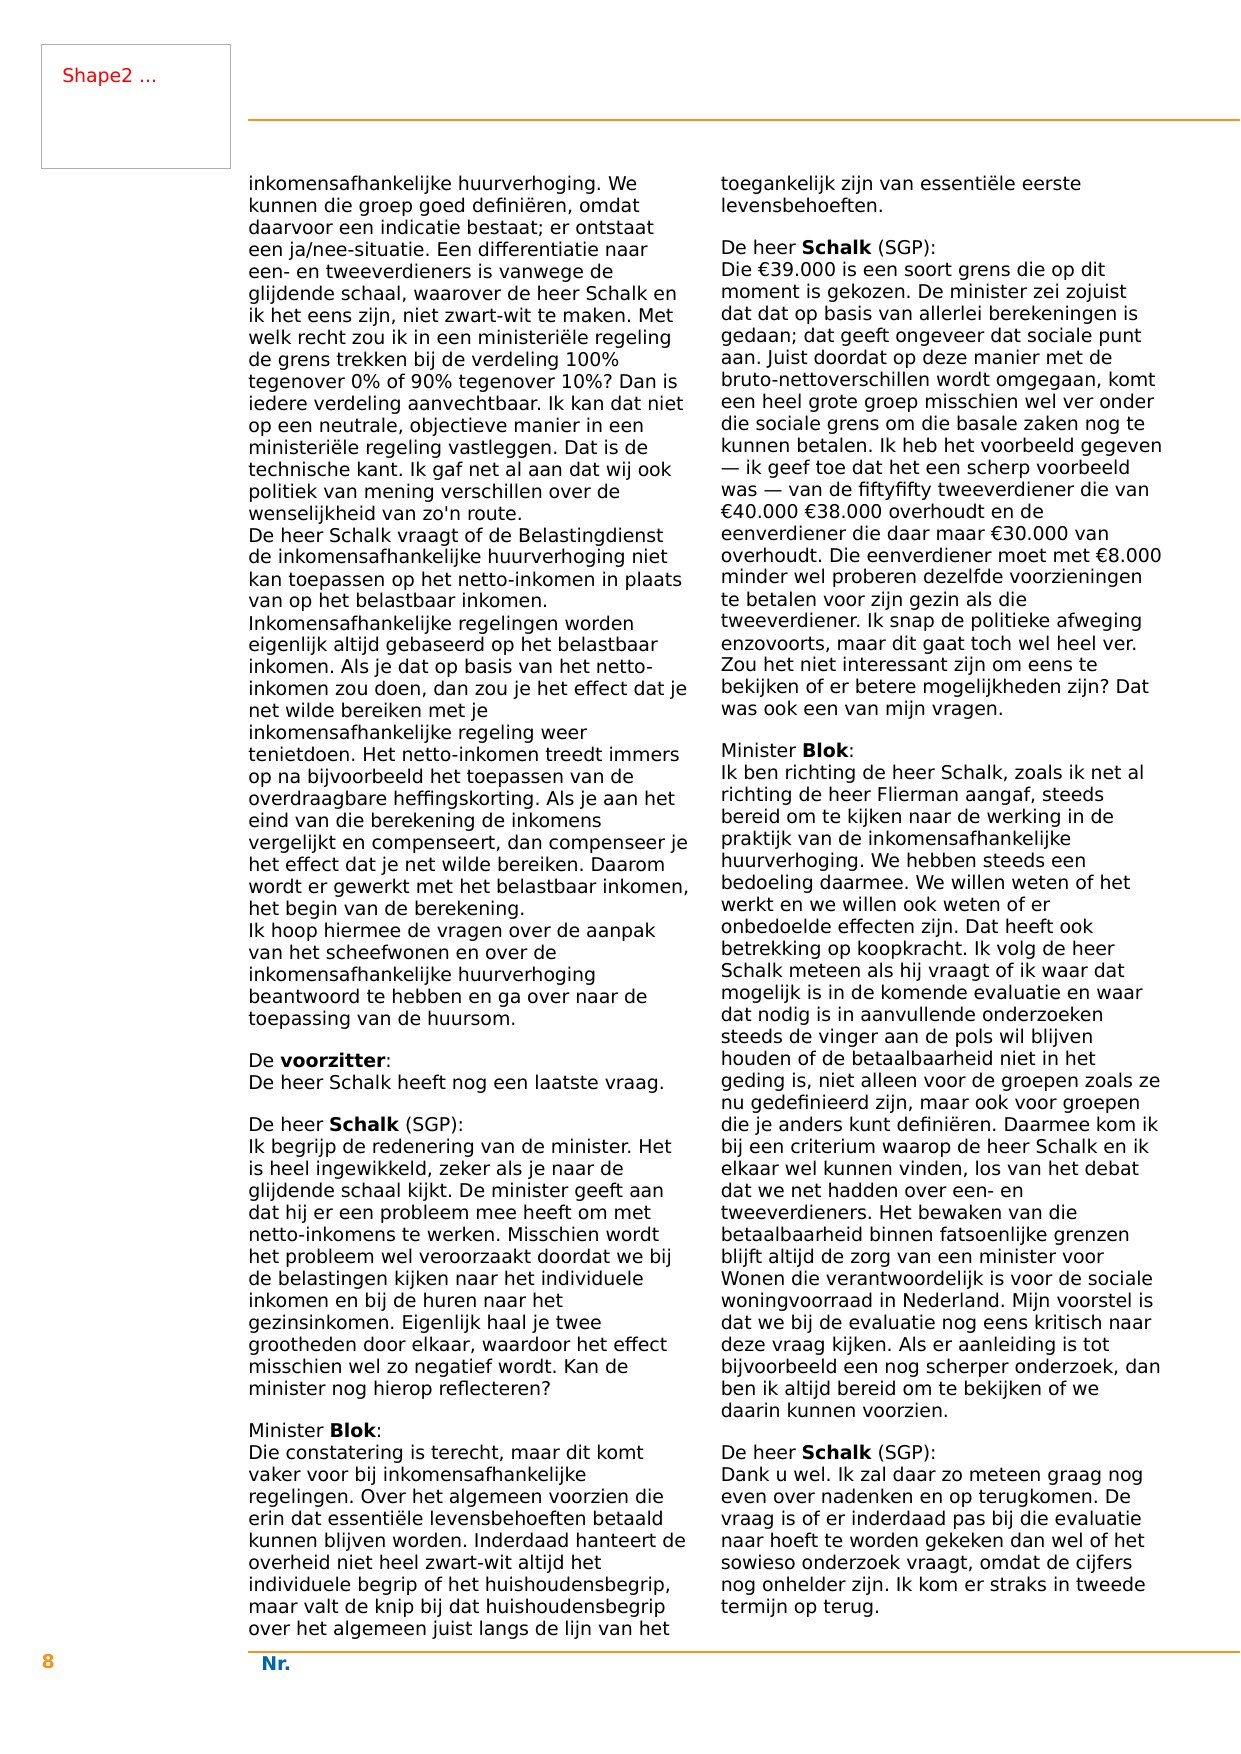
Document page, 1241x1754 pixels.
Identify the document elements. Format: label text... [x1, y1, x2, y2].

text De voorzitter: [248, 1050, 691, 1072]
text De heer Schalk vraagt of de Belastingdienst de inkomensafhankelijke huurverhoging niet kan toepassen op het netto-inkomen in plaats van op het belastbaar inkomen. Inkomensafhankelijke regelingen worden eigenlijk altijd gebaseerd op het belastbaar inkomen. Als je dat op basis van het netto-inkomen zou doen, dan zou je het effect dat je net wilde bereiken met je inkomensafhankelijke regeling weer tenietdoen. Het netto-inkomen treedt immers op na bijvoorbeeld het toepassen van de overdraagbare heffingskorting. Als je aan het eind van die berekening de inkomens vergelijkt en compenseert, dan compenseer je het effect dat je net wilde bereiken. Daarom wordt er gewerkt met het belastbaar inkomen, het begin van de berekening. [248, 524, 691, 920]
text De heer Schalk (SGP): [248, 1114, 691, 1136]
text Dank u wel. Ik zal daar zo meteen graag nog even over nadenken en op terugkomen. De vraag is of er inderdaad pas bij die evaluatie naar hoeft te worden gekeken dan wel of het sowieso onderzoek vraagt, omdat de cijfers nog onhelder zijn. Ik kom er straks in tweede termijn op terug. [721, 1464, 1163, 1617]
text Ik hoop hiermee de vragen over de aanpak van het scheefwonen en over de inkomensafhankelijke huurverhoging beantwoord te hebben en ga over naar de toepassing van de huursom. [248, 920, 691, 1030]
text Die €39.000 is een soort grens die op dit moment is gekozen. De minister zei zojuist dat dat op basis van allerlei berekeningen is gedaan; dat geeft ongeveer dat sociale punt aan. Juist doordat op deze manier met de bruto-nettoverschillen wordt omgegaan, komt een heel grote groep misschien wel ver onder die sociale grens om die basale zaken nog te kunnen betalen. Ik heb het voorbeeld gegeven — ik geef toe dat het een scherp voorbeeld was — van de fiftyfifty tweeverdiener die van €40.000 €38.000 overhoudt en de eenverdiener die daar maar €30.000 van overhoudt. Die eenverdiener moet met €8.000 minder wel proberen dezelfde voorzieningen te betalen voor zijn gezin als die tweeverdiener. Ik snap de politieke afweging enzovoorts, maar dit gaat toch wel heel ver. Zou het niet interessant zijn om eens te bekijken of er betere mogelijkheden zijn? Dat was ook een van mijn vragen. [721, 259, 1163, 720]
text De heer Schalk (SGP): [721, 1442, 1163, 1464]
text Ik begrijp de redenering van de minister. Het is heel ingewikkeld, zeker als je naar de glijdende schaal kijkt. De minister geeft aan dat hij er een probleem mee heeft om met netto-inkomens te werken. Misschien wordt het probleem wel veroorzaakt doordat we bij de belastingen kijken naar het individuele inkomen en bij de huren naar het gezinsinkomen. Eigenlijk haal je twee grootheden door elkaar, waardoor het effect misschien wel zo negatief wordt. Kan de minister nog hierop reflecteren? [248, 1136, 691, 1400]
text Minister Blok: [721, 740, 1163, 762]
text Minister Blok: [248, 1420, 691, 1442]
text De heer Schalk (SGP): [721, 237, 1163, 259]
text inkomensafhankelijke huurverhoging. We kunnen die groep goed definiëren, omdat daarvoor een indicatie bestaat; er ontstaat een ja/nee-situatie. Een differentiatie naar een- en tweeverdieners is vanwege de glijdende schaal, waarover de heer Schalk en ik het eens zijn, niet zwart-wit te maken. Met welk recht zou ik in een ministeriële regeling de grens trekken bij de verdeling 100% tegenover 0% of 90% tegenover 10%? Dan is iedere verdeling aanvechtbaar. Ik kan dat niet op een neutrale, objectieve manier in een ministeriële regeling vastleggen. Dat is de technische kant. Ik gaf net al aan dat wij ook politiek van mening verschillen over de wenselijkheid van zo'n route. [248, 173, 691, 524]
text Ik ben richting de heer Schalk, zoals ik net al richting de heer Flierman aangaf, steeds bereid om te kijken naar de werking in de praktijk van de inkomensafhankelijke huurverhoging. We hebben steeds een bedoeling daarmee. We willen weten of het werkt en we willen ook weten of er onbedoelde effecten zijn. Dat heeft ook betrekking op koopkracht. Ik volg de heer Schalk meteen als hij vraagt of ik waar dat mogelijk is in de komende evaluatie en waar dat nodig is in aanvullende onderzoeken steeds de vinger aan de pols wil blijven houden of de betaalbaarheid niet in het geding is, niet alleen voor de groepen zoals ze nu gedefinieerd zijn, maar ook voor groepen die je anders kunt definiëren. Daarmee kom ik bij een criterium waarop de heer Schalk en ik elkaar wel kunnen vinden, los van het debat dat we net hadden over een- en tweeverdieners. Het bewaken van die betaalbaarheid binnen fatsoenlijke grenzen blijft altijd de zorg van een minister voor Wonen die verantwoordelijk is voor de sociale woningvoorraad in Nederland. Mijn voorstel is dat we bij de evaluatie nog eens kritisch naar deze vraag kijken. Als er aanleiding is tot bijvoorbeeld een nog scherper onderzoek, dan ben ik altijd bereid om te bekijken of we daarin kunnen voorzien. [721, 762, 1163, 1422]
text toegankelijk zijn van essentiële eerste levensbehoeften. [721, 173, 1163, 217]
text De heer Schalk heeft nog een laatste vraag. [248, 1072, 691, 1094]
text Die constatering is terecht, maar dit komt vaker voor bij inkomensafhankelijke regelingen. Over het algemeen voorzien die erin dat essentiële levensbehoeften betaald kunnen blijven worden. Inderdaad hanteert de overheid niet heel zwart-wit altijd het individuele begrip of het huishoudensbegrip, maar valt de knip bij dat huishoudensbegrip over het algemeen juist langs de lijn van het [248, 1442, 691, 1639]
